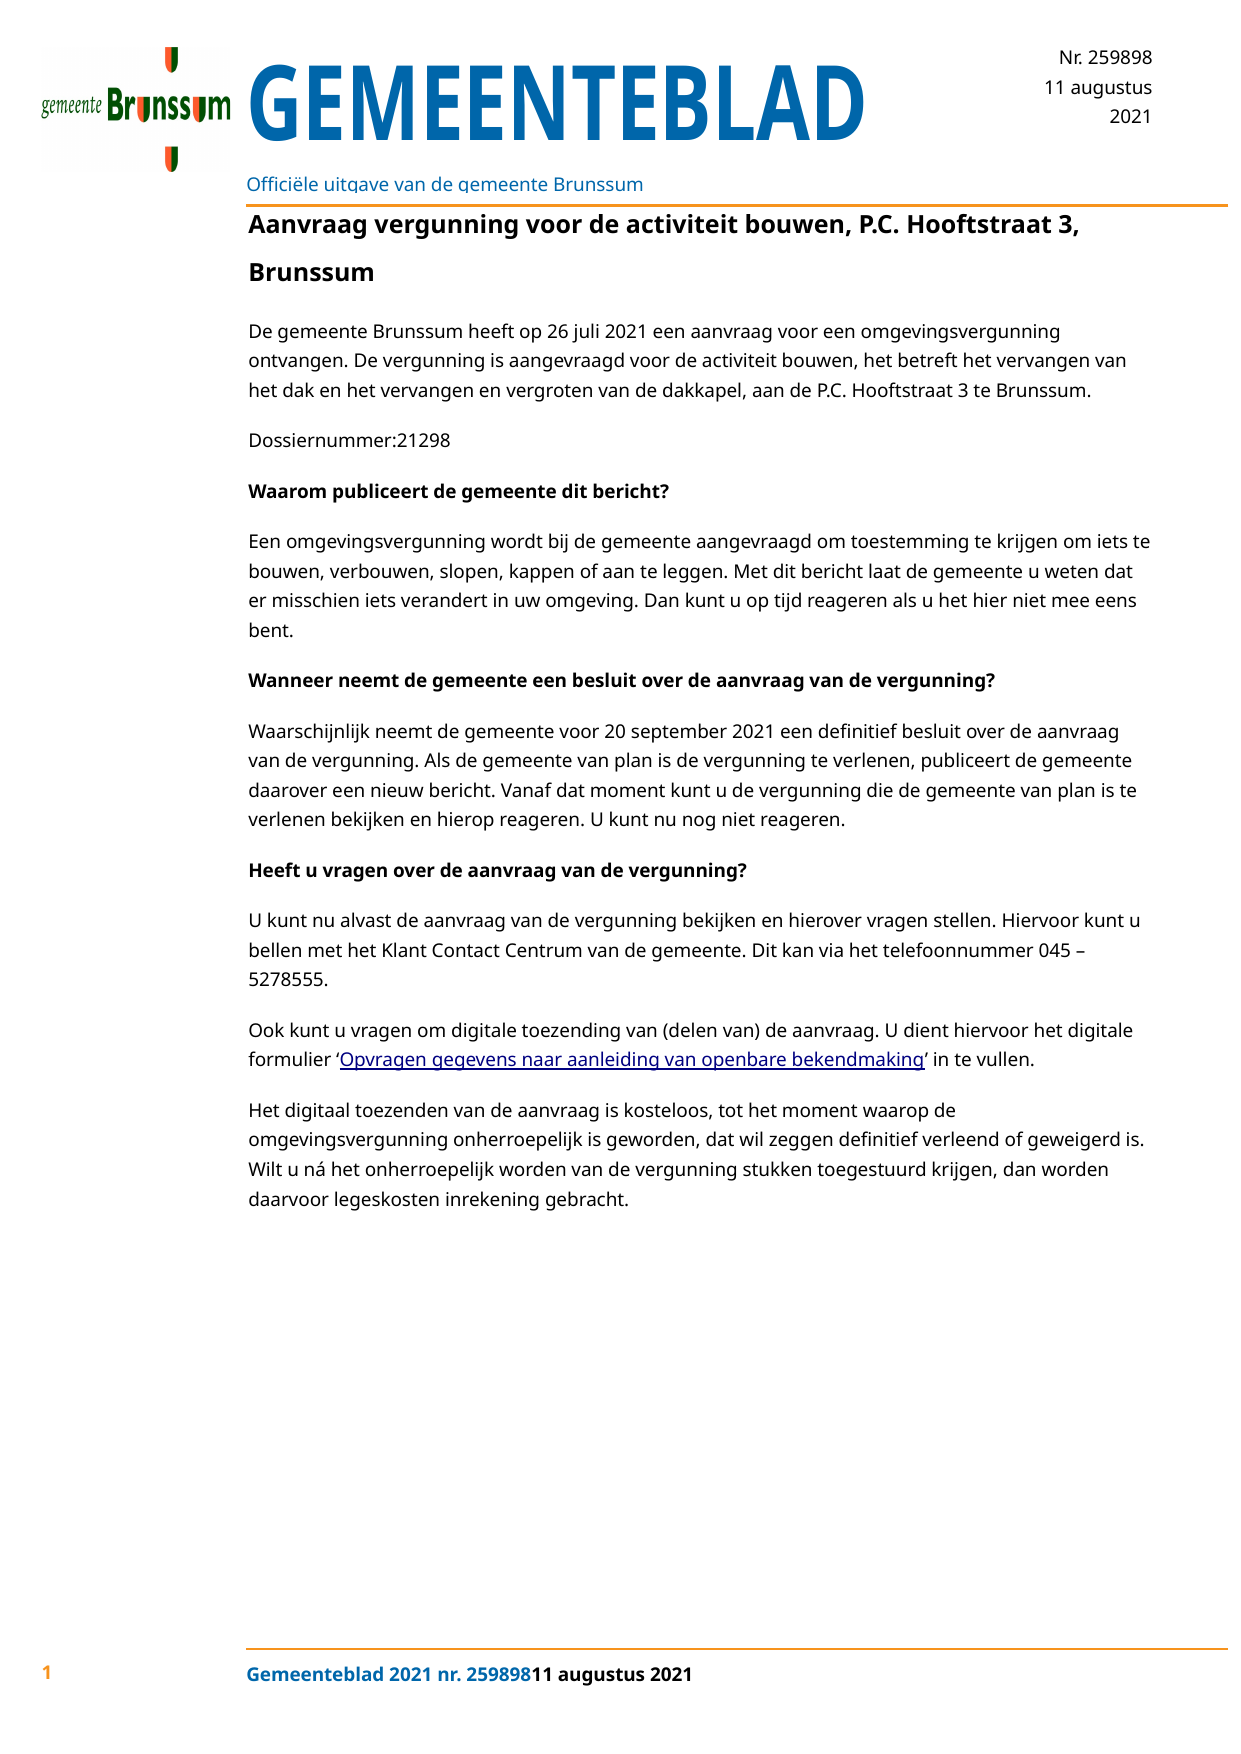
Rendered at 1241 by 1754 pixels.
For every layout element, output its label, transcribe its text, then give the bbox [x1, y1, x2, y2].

text Dossiernummer:21298 [248, 427, 1152, 453]
text U kunt nu alvast de aanvraag van de vergunning bekijken en hierover vragen stellen. Hiervoor kunt u bellen met het Klant Contact Centrum van de gemeente. Dit kan via het telefoonnummer 045 – 5278555. [248, 907, 1152, 992]
picture [41, 47, 231, 172]
text Het digitaal toezenden van de aanvraag is kosteloos, tot het moment waarop de omgevingsvergunning onherroepelijk is geworden, dat wil zeggen definitief verleend of geweigerd is. Wilt u ná het onherroepelijk worden van de vergunning stukken toegestuurd krijgen, dan worden daarvoor legeskosten inrekening gebracht. [248, 1097, 1152, 1212]
text Aanvraag vergunning voor de activiteit bouwen, P.C. Hooftstraat 3, Brunssum [248, 207, 1152, 288]
text Waarom publiceert de gemeente dit bericht? [248, 478, 1152, 504]
text Wanneer neemt de gemeente een besluit over de aanvraag van de vergunning? [248, 667, 1152, 693]
text Ook kunt u vragen om digitale toezending van (delen van) de aanvraag. U dient hiervoor het digitale formulier ‘Opvragen gegevens naar aanleiding van openbare bekendmaking’ in te vullen. [248, 1017, 1152, 1072]
text Waarschijnlijk neemt de gemeente voor 20 september 2021 een definitief besluit over de aanvraag van de vergunning. Als de gemeente van plan is de vergunning te verlenen, publiceert de gemeente daarover een nieuw bericht. Vanaf dat moment kunt u de vergunning die de gemeente van plan is te verlenen bekijken en hierop reageren. U kunt nu nog niet reageren. [248, 718, 1152, 832]
text De gemeente Brunssum heeft op 26 juli 2021 een aanvraag voor een omgevingsvergunning ontvangen. De vergunning is aangevraagd voor de activiteit bouwen, het betreft het vervangen van het dak en het vervangen en vergroten van de dakkapel, aan de P.C. Hooftstraat 3 te Brunssum. [248, 318, 1152, 403]
text Heeft u vragen over de aanvraag van de vergunning? [248, 857, 1152, 883]
text Een omgevingsvergunning wordt bij de gemeente aangevraagd om toestemming te krijgen om iets te bouwen, verbouwen, slopen, kappen of aan te leggen. Met dit bericht laat de gemeente u weten dat er misschien iets verandert in uw omgeving. Dan kunt u op tijd reageren als u het hier niet mee eens bent. [248, 528, 1152, 643]
